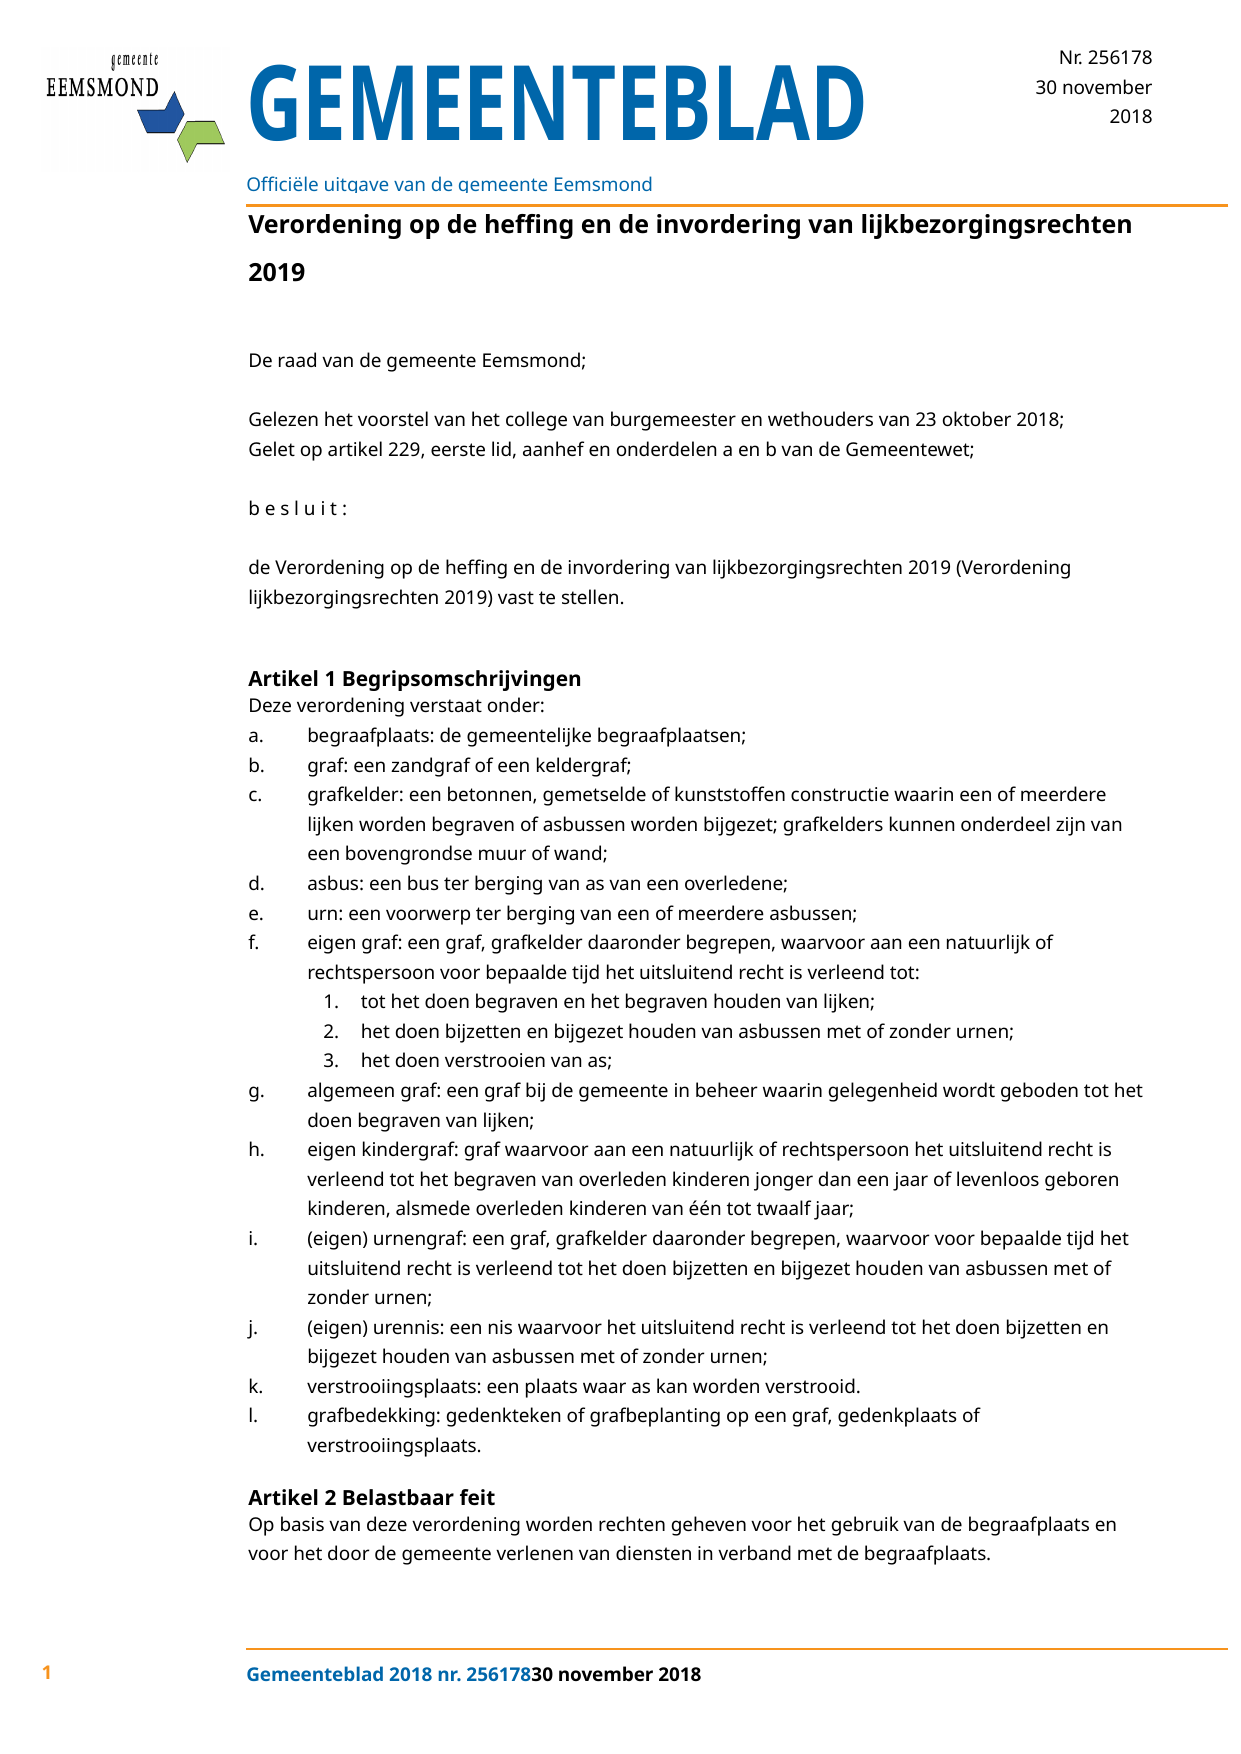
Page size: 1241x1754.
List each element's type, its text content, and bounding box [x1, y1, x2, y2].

text Verordening op de heffing en de invordering van lijkbezorgingsrechten 2019 [248, 207, 1152, 288]
text b e s l u i t : [248, 495, 1152, 521]
list verstrooiingsplaats: een plaats waar as kan worden verstrooid. [248, 1373, 1152, 1399]
list algemeen graf: een graf bij de gemeente in beheer waarin gelegenheid wordt geboden tot het doen begraven van lijken; [248, 1077, 1152, 1132]
list graf: een zandgraf of een keldergraf; [248, 752, 1152, 777]
list het doen verstrooien van as; [323, 1048, 1152, 1073]
list (eigen) urennis: een nis waarvoor het uitsluitend recht is verleend tot het doen bijzetten en bijgezet houden van asbussen met of zonder urnen; [248, 1314, 1152, 1369]
list begraafplaats: de gemeentelijke begraafplaatsen; [248, 722, 1152, 748]
list urn: een voorwerp ter berging van een of meerdere asbussen; [248, 900, 1152, 925]
list het doen bijzetten en bijgezet houden van asbussen met of zonder urnen; [323, 1018, 1152, 1044]
list tot het doen begraven en het begraven houden van lijken; [323, 988, 1152, 1014]
text Gelet op artikel 229, eerste lid, aanhef en onderdelen a en b van de Gemeentewet; [248, 436, 1152, 462]
text de Verordening op de heffing en de invordering van lijkbezorgingsrechten 2019 (Verordening lijkbezorgingsrechten 2019) vast te stellen. [248, 554, 1152, 610]
list eigen graf: een graf, grafkelder daaronder begrepen, waarvoor aan een natuurlijk of rechtspersoon voor bepaalde tijd het uitsluitend recht is verleend tot: [248, 929, 1152, 984]
text Gelezen het voorstel van het college van burgemeester en wethouders van 23 oktober 2018; [248, 407, 1152, 432]
text De raad van de gemeente Eemsmond; [248, 347, 1152, 373]
list grafkelder: een betonnen, gemetselde of kunststoffen constructie waarin een of meerdere lijken worden begraven of asbussen worden bijgezet; grafkelders kunnen onderdeel zijn van een bovengrondse muur of wand; [248, 781, 1152, 866]
list eigen kindergraf: graf waarvoor aan een natuurlijk of rechtspersoon het uitsluitend recht is verleend tot het begraven van overleden kinderen jonger dan een jaar of levenloos geboren kinderen, alsmede overleden kinderen van één tot twaalf jaar; [248, 1136, 1152, 1221]
list (eigen) urnengraf: een graf, grafkelder daaronder begrepen, waarvoor voor bepaalde tijd het uitsluitend recht is verleend tot het doen bijzetten en bijgezet houden van asbussen met of zonder urnen; [248, 1225, 1152, 1310]
text Op basis van deze verordening worden rechten geheven voor het gebruik van de begraafplaats en voor het door de gemeente verlenen van diensten in verband met de begraafplaats. [248, 1511, 1152, 1566]
text Artikel 1 Begripsomschrijvingen [248, 664, 1152, 693]
picture [41, 47, 231, 172]
list asbus: een bus ter berging van as van een overledene; [248, 870, 1152, 896]
text Artikel 2 Belastbaar feit [248, 1483, 1152, 1511]
text Deze verordening verstaat onder: [248, 693, 1152, 718]
list grafbedekking: gedenkteken of grafbeplanting op een graf, gedenkplaats of verstrooiingsplaats. [248, 1403, 1152, 1458]
